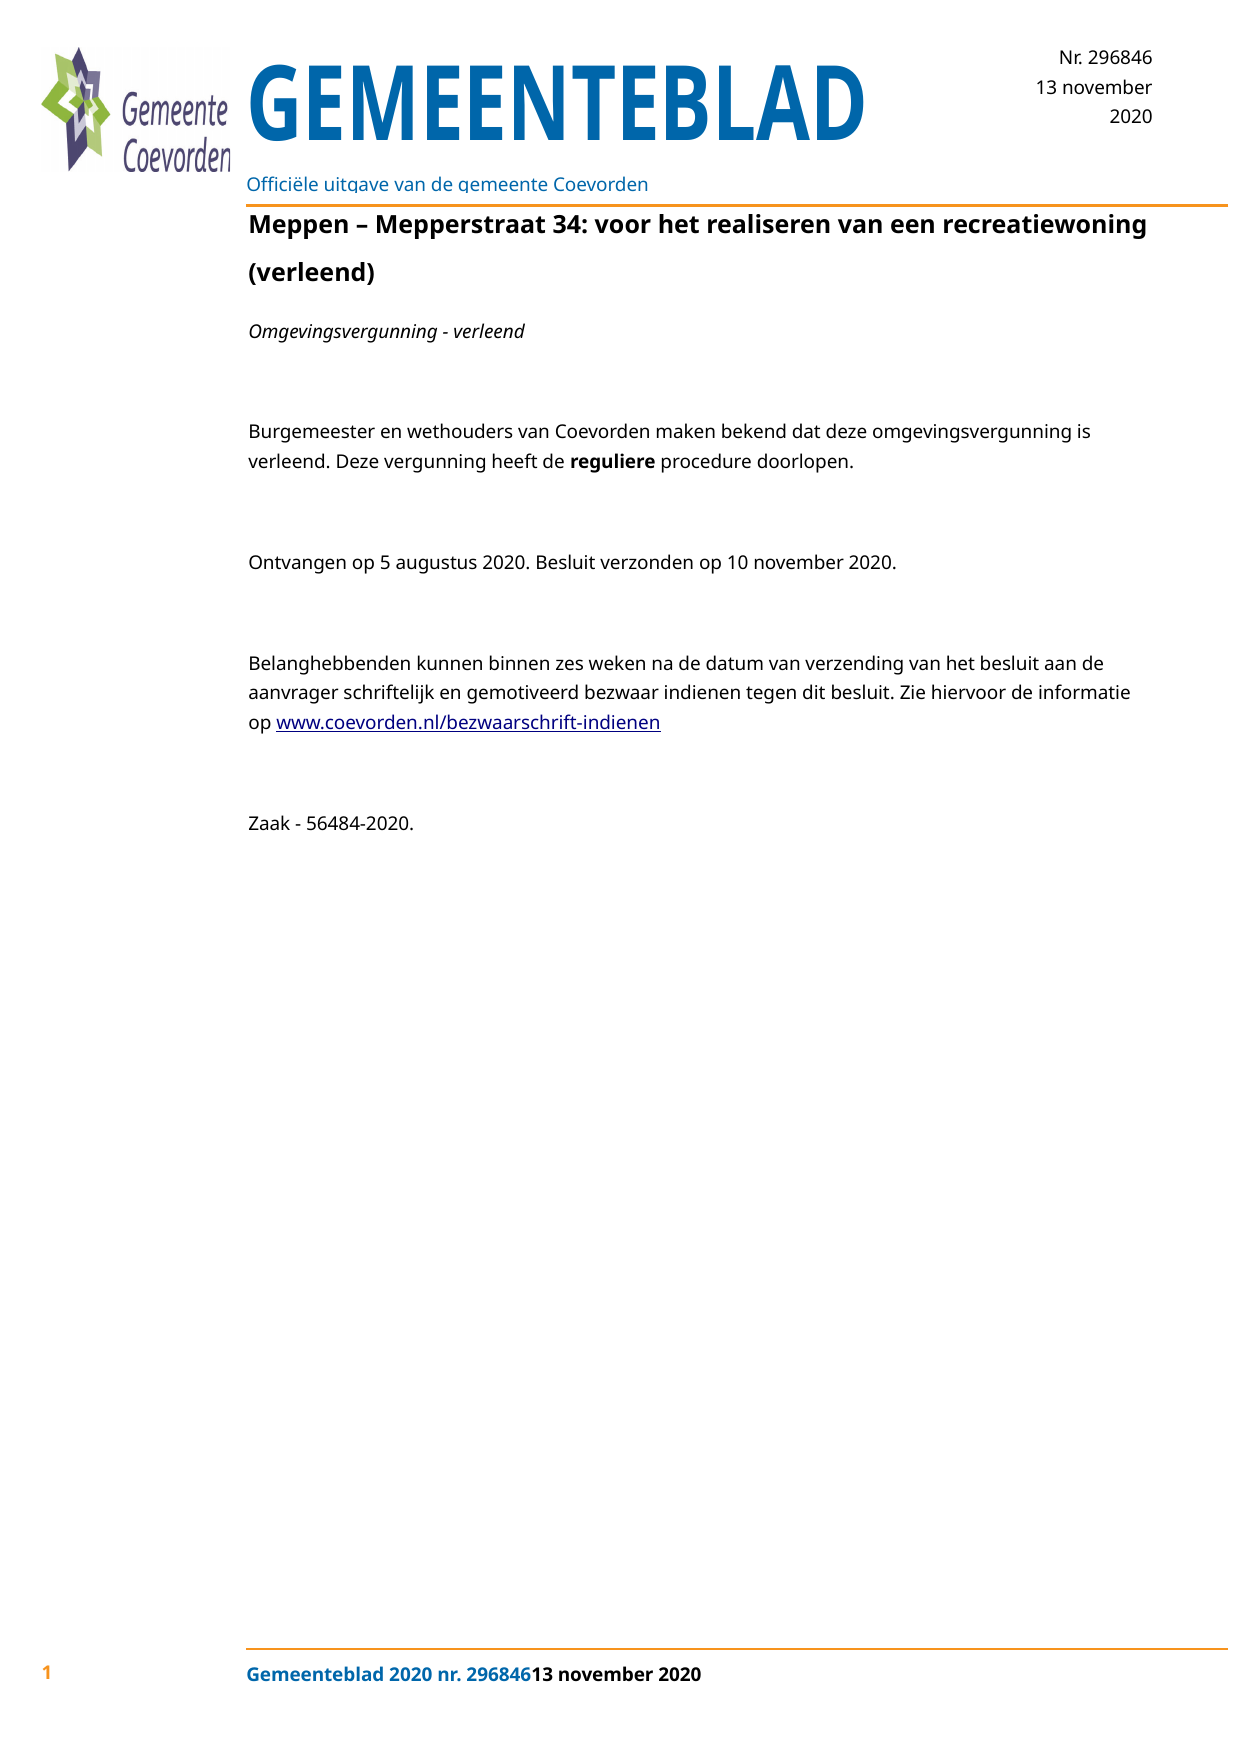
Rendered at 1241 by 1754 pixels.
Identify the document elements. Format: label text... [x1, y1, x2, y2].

text Omgevingsvergunning - verleend [248, 318, 1152, 344]
text Meppen – Mepperstraat 34: voor het realiseren van een recreatiewoning (verleend) [248, 207, 1152, 288]
text Burgemeester en wethouders van Coevorden maken bekend dat deze omgevingsvergunning is verleend. Deze vergunning heeft de reguliere procedure doorlopen. [248, 419, 1152, 474]
text Zaak - 56484-2020. [248, 810, 1152, 836]
picture [41, 47, 231, 172]
text Belanghebbenden kunnen binnen zes weken na de datum van verzending van het besluit aan de aanvrager schriftelijk en gemotiveerd bezwaar indienen tegen dit besluit. Zie hiervoor de informatie op www.coevorden.nl/bezwaarschrift-indienen [248, 650, 1152, 735]
text Ontvangen op 5 augustus 2020. Besluit verzonden op 10 november 2020. [248, 549, 1152, 575]
